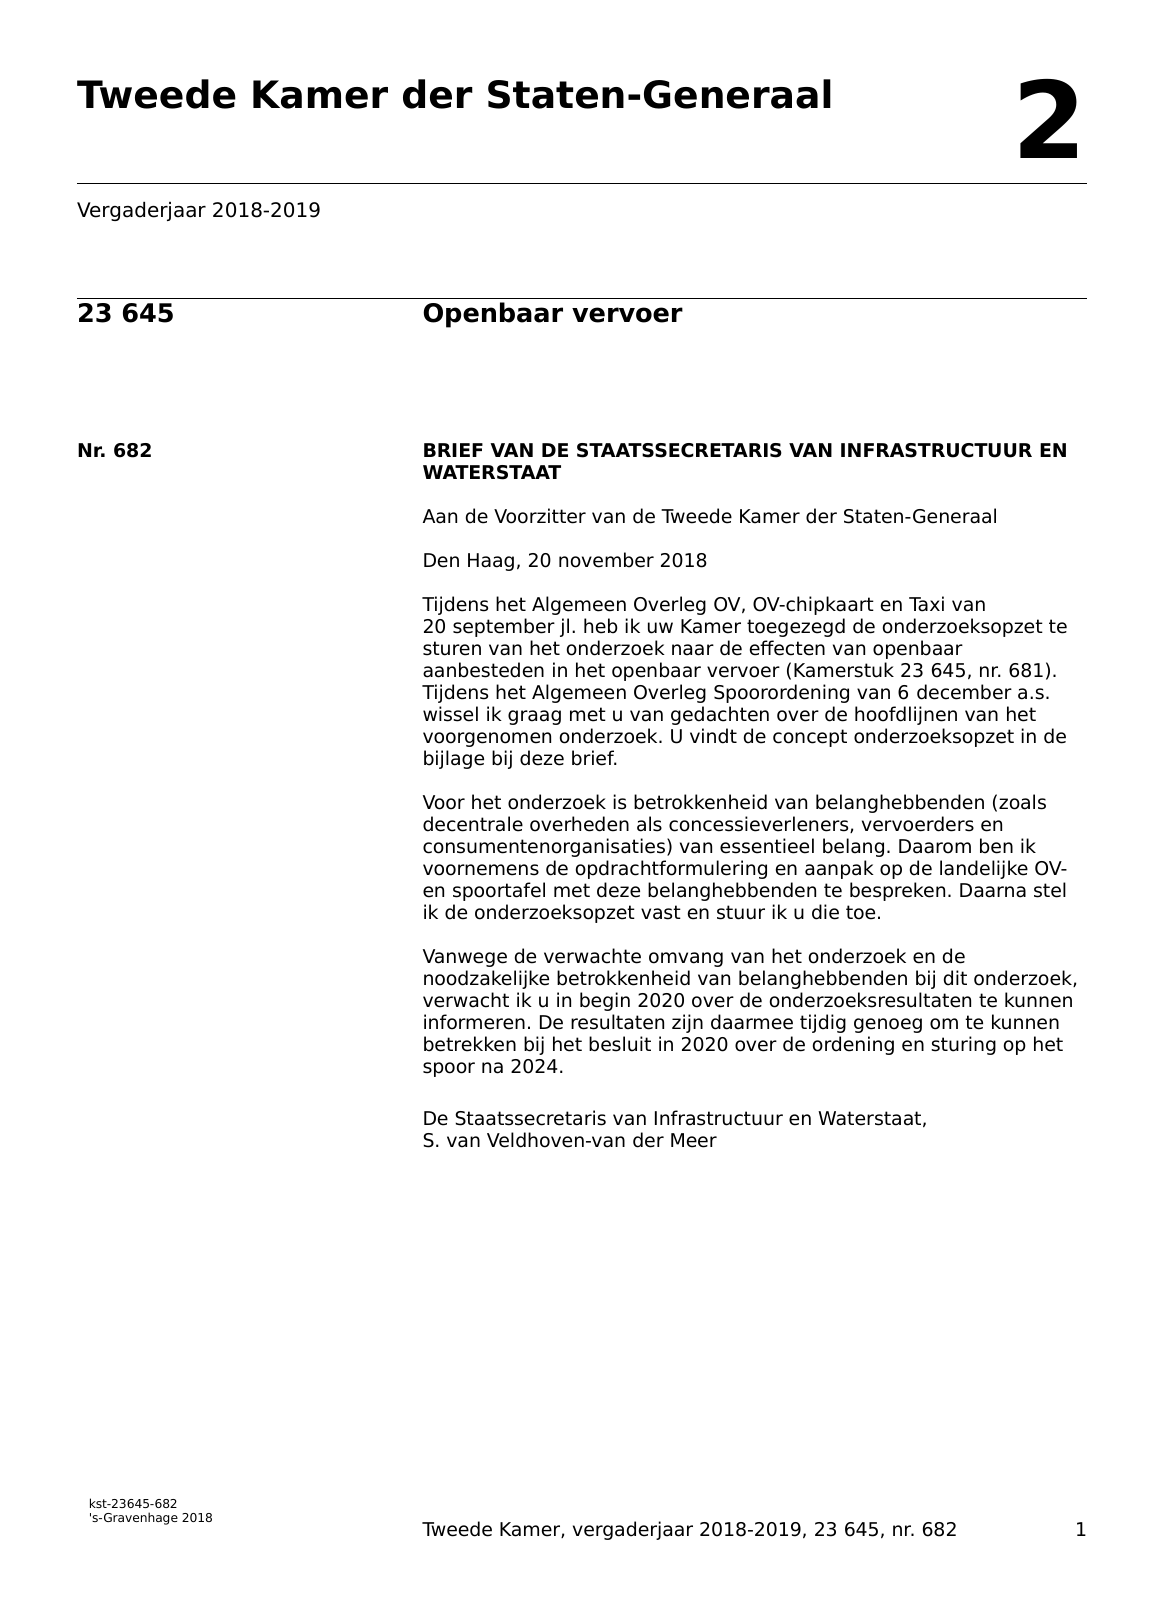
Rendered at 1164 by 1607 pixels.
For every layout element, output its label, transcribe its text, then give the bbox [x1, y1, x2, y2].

text 's-Gravenhage 2018 [88, 1511, 323, 1525]
text Vanwege de verwachte omvang van het onderzoek en de noodzakelijke betrokkenheid van belanghebbenden bij dit onderzoek, verwacht ik u in begin 2020 over de onderzoeksresultaten te kunnen informeren. De resultaten zijn daarmee tijdig genoeg om te kunnen betrekken bij het besluit in 2020 over de ordening en sturing op het spoor na 2024. [422, 946, 1087, 1078]
text Voor het onderzoek is betrokkenheid van belanghebbenden (zoals decentrale overheden als concessieverleners, vervoerders en consumentenorganisaties) van essentieel belang. Daarom ben ik voornemens de opdrachtformulering en aanpak op de landelijke OV- en spoortafel met deze belanghebbenden te bespreken. Daarna stel ik de onderzoeksopzet vast en stuur ik u die toe. [422, 792, 1087, 924]
text De Staatssecretaris van Infrastructuur en Waterstaat, S. van Veldhoven-van der Meer [422, 1108, 1087, 1152]
subtitle Nr. 682 BRIEF VAN DE STAATSSECRETARIS VAN INFRASTRUCTUUR EN WATERSTAAT [77, 440, 1087, 484]
table_cell Vergaderjaar 2018-2019 [77, 184, 1087, 298]
subtitle 23 645 Openbaar vervoer [77, 299, 1087, 329]
text Den Haag, 20 november 2018 [422, 550, 1087, 572]
text Aan de Voorzitter van de Tweede Kamer der Staten-Generaal [422, 506, 1087, 528]
table_header Tweede Kamer der Staten-Generaal [77, 59, 886, 183]
text Tijdens het Algemeen Overleg OV, OV-chipkaart en Taxi van 20 september jl. heb ik uw Kamer toegezegd de onderzoeksopzet te sturen van het onderzoek naar de effecten van openbaar aanbesteden in het openbaar vervoer (Kamerstuk 23 645, nr. 681). Tijdens het Algemeen Overleg Spoorordening van 6 december a.s. wissel ik graag met u van gedachten over de hoofdlijnen van het voorgenomen onderzoek. U vindt de concept onderzoeksopzet in de bijlage bij deze brief. [422, 594, 1087, 770]
table_header 2 [886, 59, 1087, 183]
text kst-23645-682 [88, 1497, 323, 1511]
